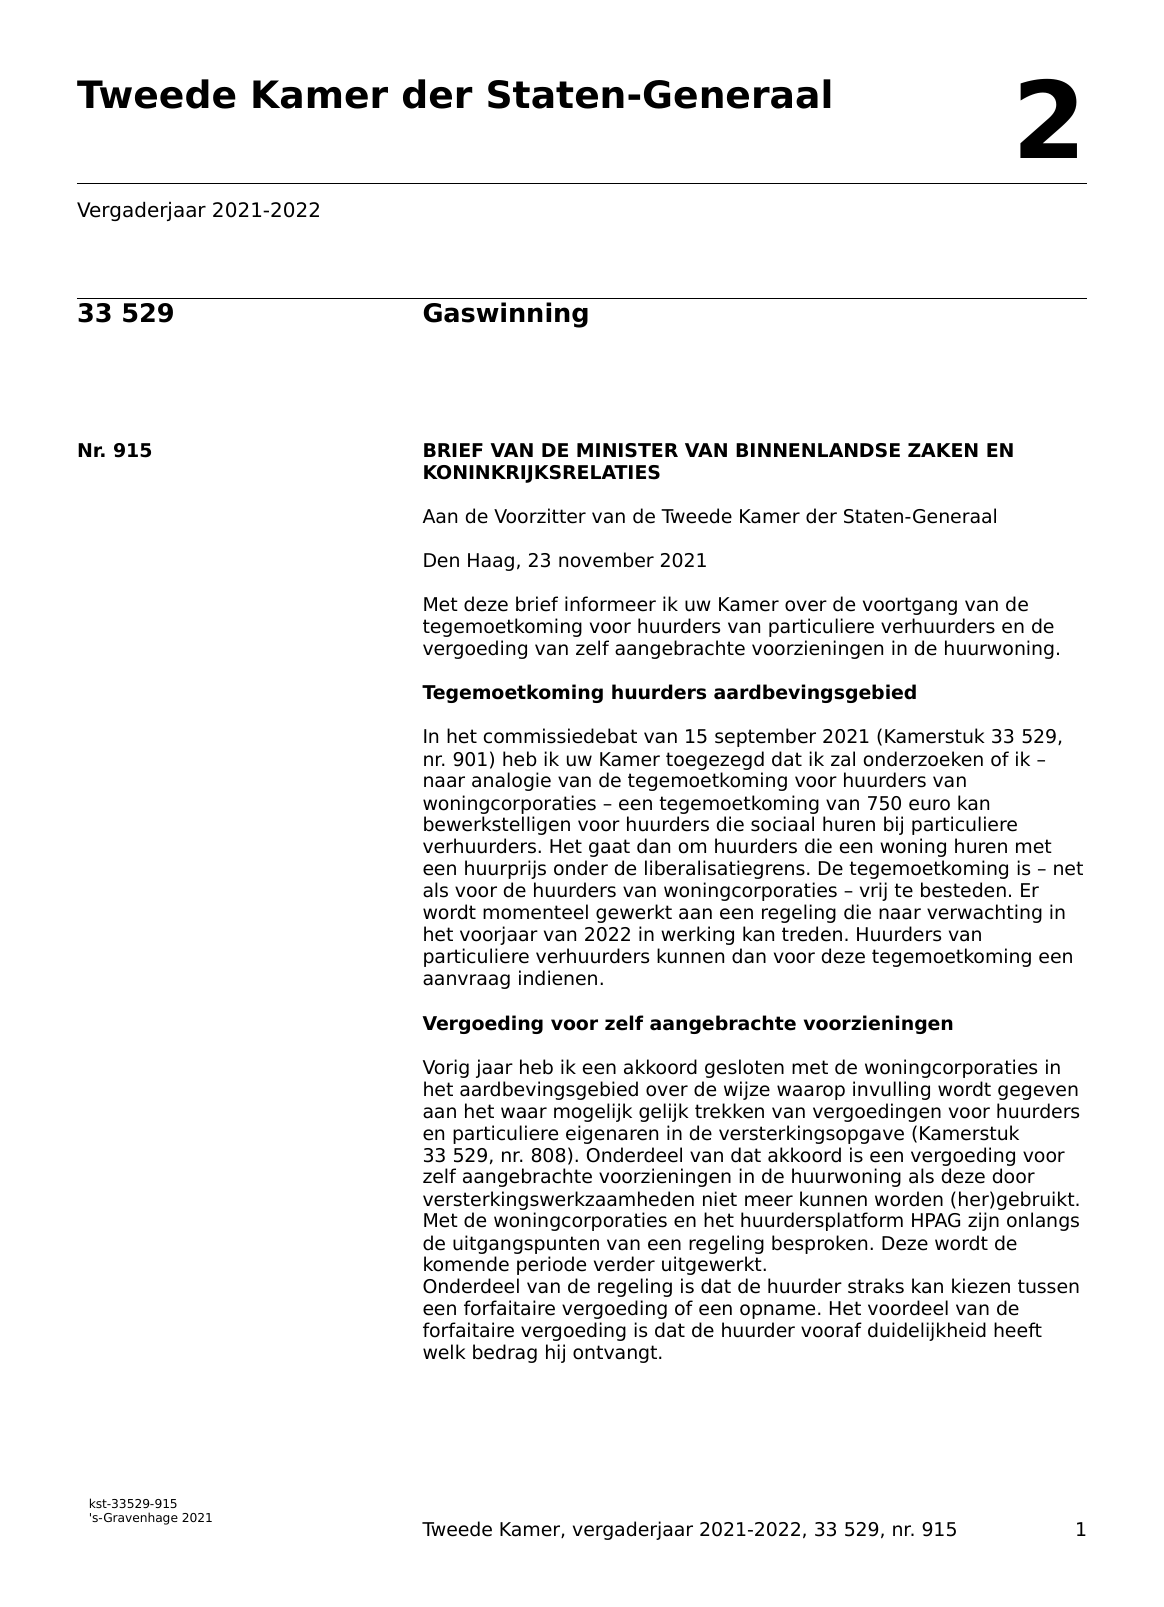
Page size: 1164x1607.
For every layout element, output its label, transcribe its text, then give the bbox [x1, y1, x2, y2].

subtitle 33 529 Gaswinning [77, 299, 1087, 329]
text Met deze brief informeer ik uw Kamer over de voortgang van de tegemoetkoming voor huurders van particuliere verhuurders en de vergoeding van zelf aangebrachte voorzieningen in de huurwoning. [422, 594, 1087, 660]
text 's-Gravenhage 2021 [88, 1511, 323, 1525]
subtitle Nr. 915 BRIEF VAN DE MINISTER VAN BINNENLANDSE ZAKEN EN KONINKRIJKSRELATIES [77, 440, 1087, 484]
text In het commissiedebat van 15 september 2021 (Kamerstuk 33 529, nr. 901) heb ik uw Kamer toegezegd dat ik zal onderzoeken of ik – naar analogie van de tegemoetkoming voor huurders van woningcorporaties – een tegemoetkoming van 750 euro kan bewerkstelligen voor huurders die sociaal huren bij particuliere verhuurders. Het gaat dan om huurders die een woning huren met een huurprijs onder de liberalisatiegrens. De tegemoetkoming is – net als voor de huurders van woningcorporaties – vrij te besteden. Er wordt momenteel gewerkt aan een regeling die naar verwachting in het voorjaar van 2022 in werking kan treden. Huurders van particuliere verhuurders kunnen dan voor deze tegemoetkoming een aanvraag indienen. [422, 726, 1087, 990]
text Onderdeel van de regeling is dat de huurder straks kan kiezen tussen een forfaitaire vergoeding of een opname. Het voordeel van de forfaitaire vergoeding is dat de huurder vooraf duidelijkheid heeft welk bedrag hij ontvangt. [422, 1276, 1087, 1364]
table_header Tweede Kamer der Staten-Generaal [77, 59, 886, 183]
table_header 2 [886, 59, 1087, 183]
subtitle Tegemoetkoming huurders aardbevingsgebied [422, 682, 1087, 704]
text kst-33529-915 [88, 1497, 323, 1511]
subtitle Vergoeding voor zelf aangebrachte voorzieningen [422, 1012, 1087, 1034]
text Den Haag, 23 november 2021 [422, 550, 1087, 572]
text Aan de Voorzitter van de Tweede Kamer der Staten-Generaal [422, 506, 1087, 528]
table_cell Vergaderjaar 2021-2022 [77, 184, 1087, 298]
text Vorig jaar heb ik een akkoord gesloten met de woningcorporaties in het aardbevingsgebied over de wijze waarop invulling wordt gegeven aan het waar mogelijk gelijk trekken van vergoedingen voor huurders en particuliere eigenaren in de versterkingsopgave (Kamerstuk 33 529, nr. 808). Onderdeel van dat akkoord is een vergoeding voor zelf aangebrachte voorzieningen in de huurwoning als deze door versterkingswerkzaamheden niet meer kunnen worden (her)gebruikt. Met de woningcorporaties en het huurdersplatform HPAG zijn onlangs de uitgangspunten van een regeling besproken. Deze wordt de komende periode verder uitgewerkt. [422, 1057, 1087, 1276]
